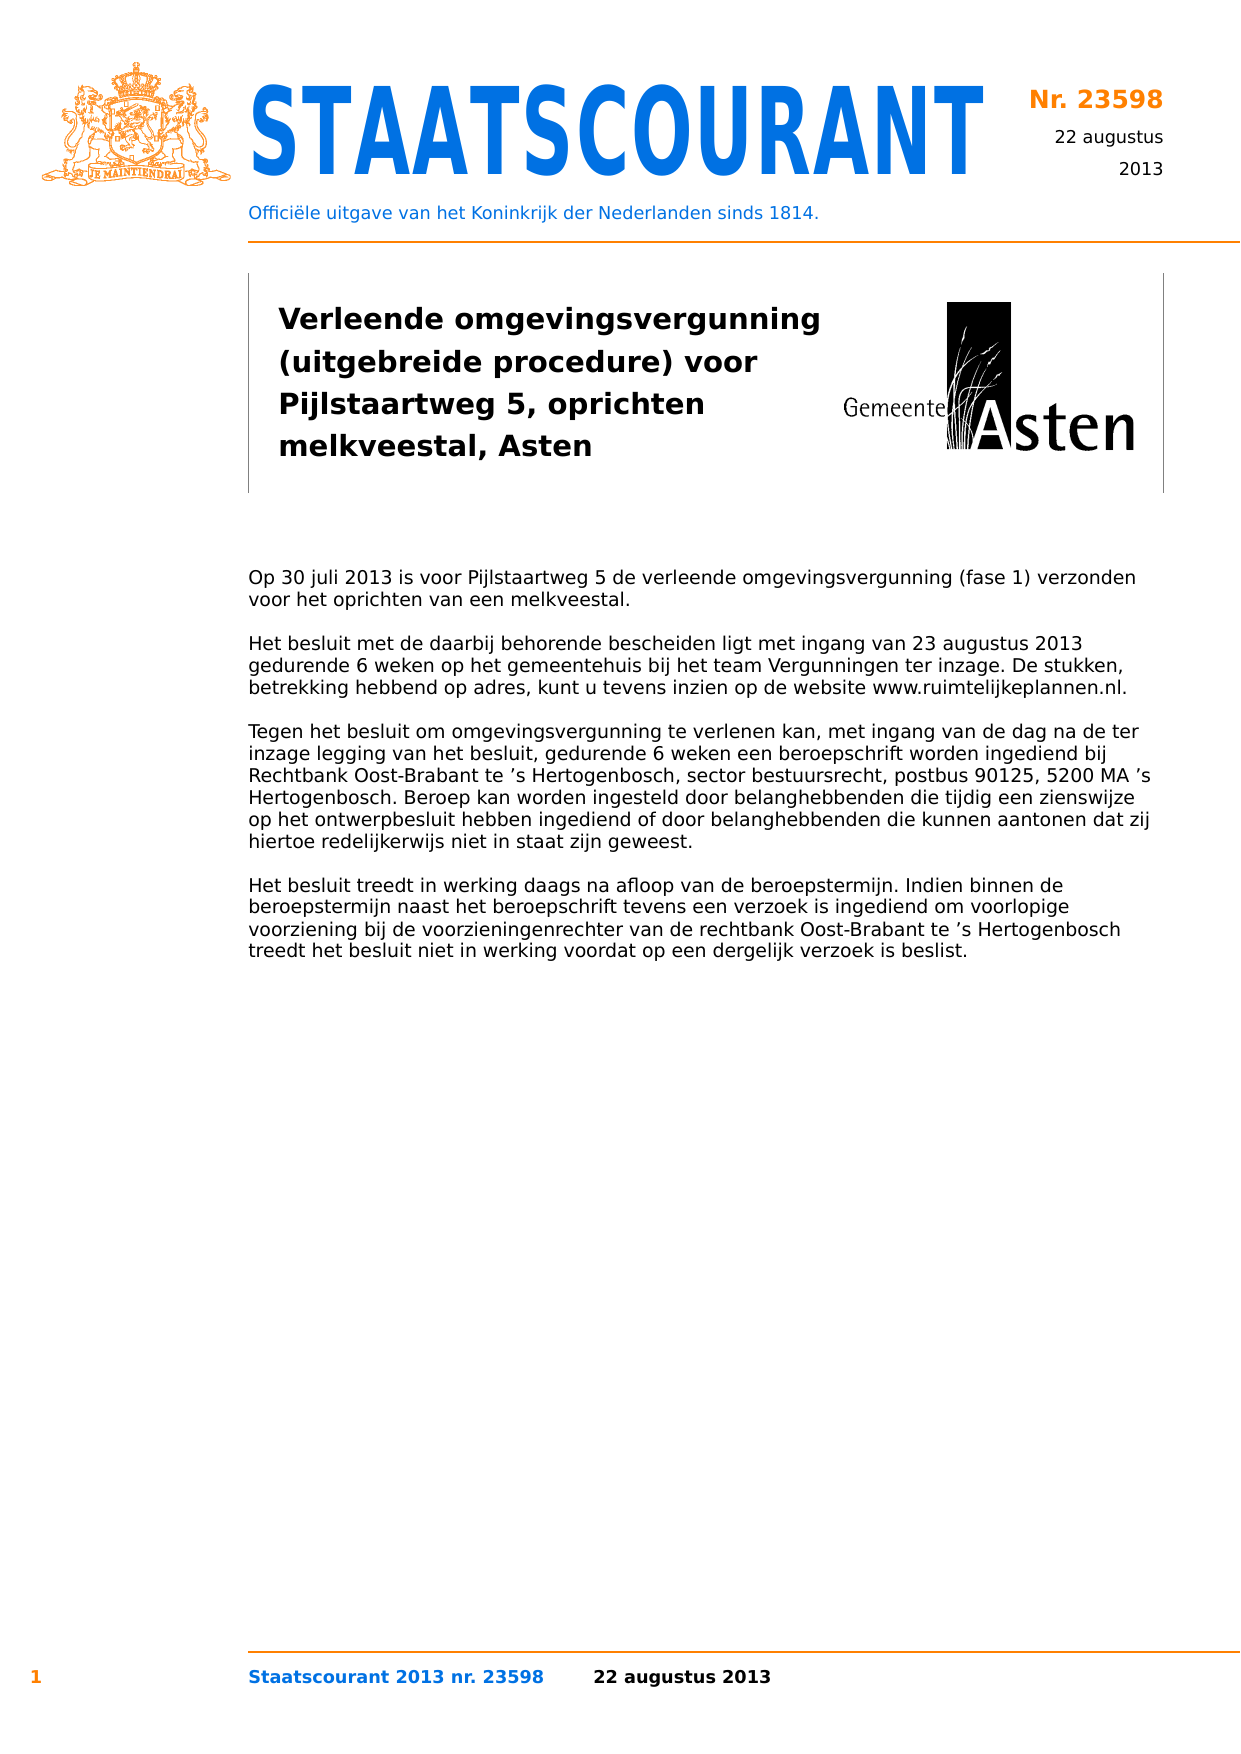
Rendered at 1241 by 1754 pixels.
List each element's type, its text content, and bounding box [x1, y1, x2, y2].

text Op 30 juli 2013 is voor Pijlstaartweg 5 de verleende omgevingsvergunning (fase 1) verzonden voor het oprichten van een melkveestal. [248, 567, 1163, 611]
table_cell 2013 [998, 153, 1240, 203]
text Tegen het besluit om omgevingsvergunning te verlenen kan, met ingang van de dag na de ter inzage legging van het besluit, gedurende 6 weken een beroepschrift worden ingediend bij Rechtbank Oost-Brabant te ’s Hertogenbosch, sector bestuursrecht, postbus 90125, 5200 MA ’s Hertogenbosch. Beroep kan worden ingesteld door belanghebbenden die tijdig een zienswijze op het ontwerpbesluit hebben ingediend of door belanghebbenden die kunnen aantonen dat zij hiertoe redelijkerwijs niet in staat zijn geweest. [248, 721, 1163, 853]
text Het besluit treedt in werking daags na afloop van de beroepstermijn. Indien binnen de beroepstermijn naast het beroepschrift tevens een verzoek is ingediend om voorlopige voorziening bij de voorzieningenrechter van de rechtbank Oost-Brabant te ’s Hertogenbosch treedt het besluit niet in werking voordat op een dergelijk verzoek is beslist. [248, 874, 1163, 962]
table_header STAATSCOURANT [248, 62, 998, 203]
table_cell Officiële uitgave van het Koninkrijk der Nederlanden sinds 1814. [248, 203, 1240, 241]
picture [41, 62, 231, 186]
table_cell 22 augustus [998, 121, 1240, 153]
text Het besluit met de daarbij behorende bescheiden ligt met ingang van 23 augustus 2013 gedurende 6 weken op het gemeentehuis bij het team Vergunningen ter inzage. De stukken, betrekking hebbend op adres, kunt u tevens inzien op de website www.ruimtelijkeplannen.nl. [248, 633, 1163, 699]
table_header Nr. 23598 [998, 62, 1240, 121]
table_header [25, 62, 248, 241]
picture [844, 302, 1134, 462]
subtitle Verleende omgevingsvergunning (uitgebreide procedure) voor Pijlstaartweg 5, oprichten melkveestal, Asten [249, 273, 1163, 493]
